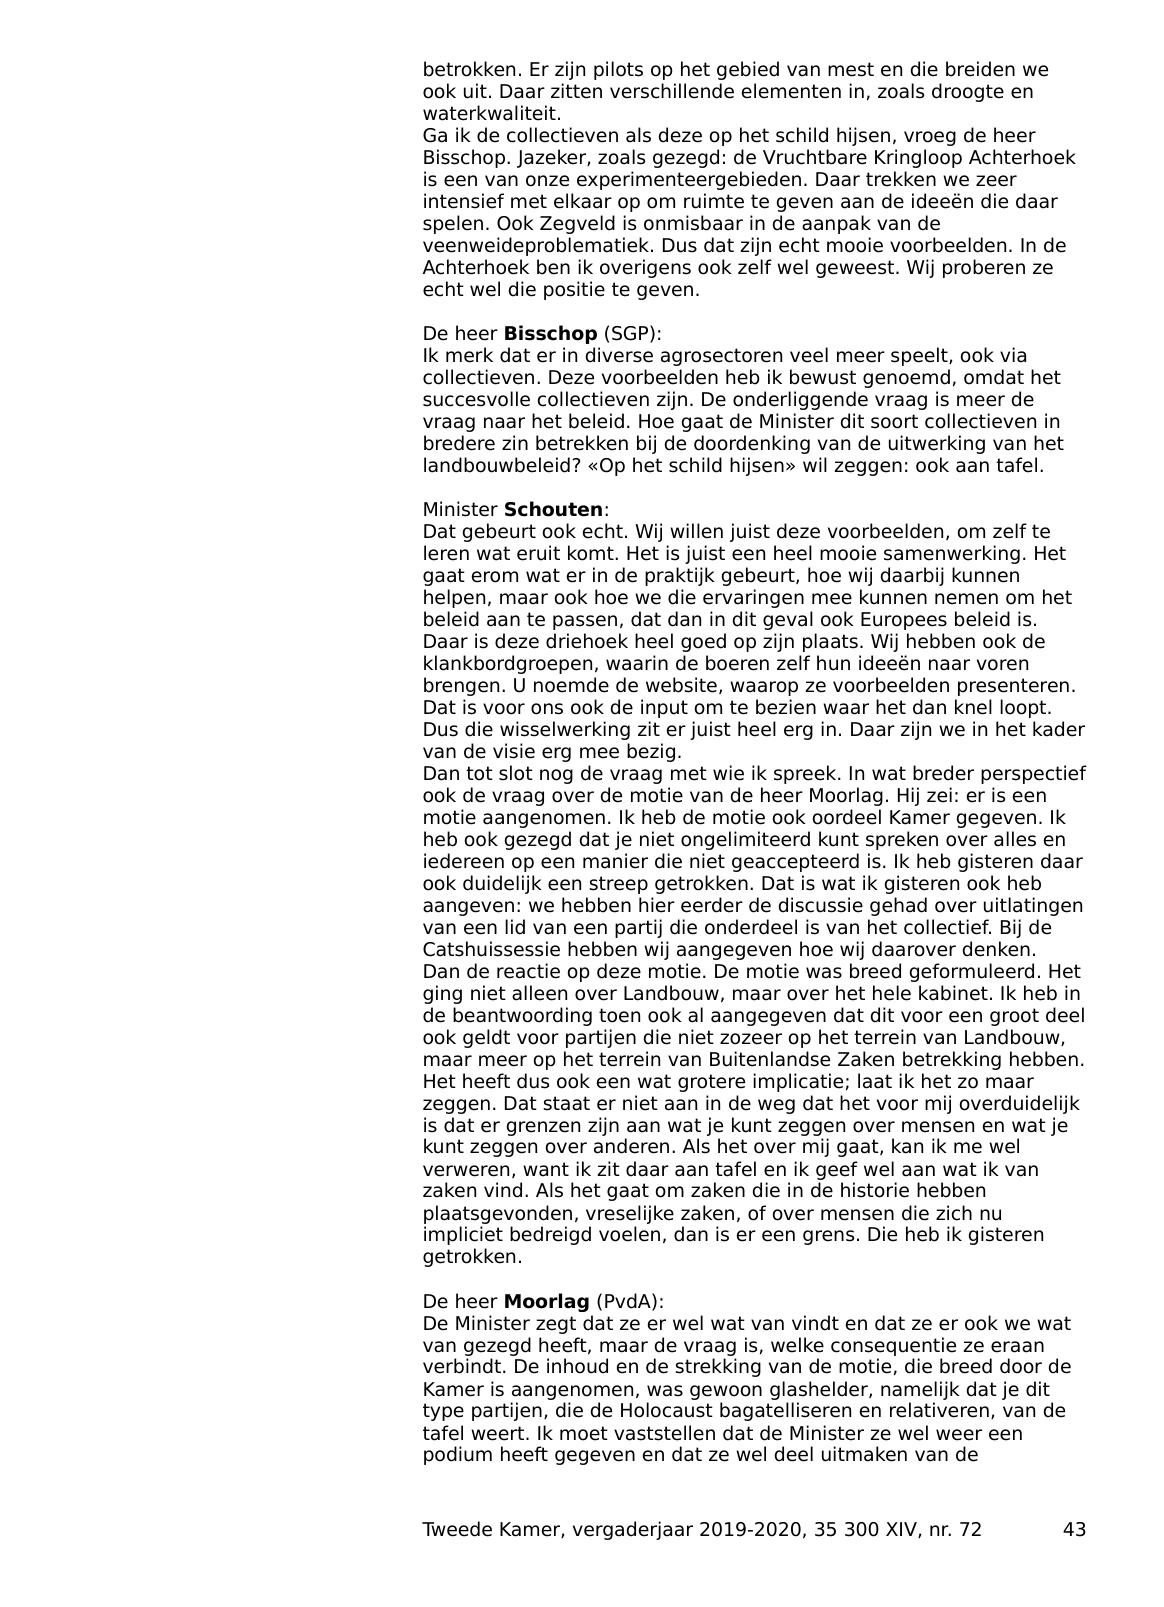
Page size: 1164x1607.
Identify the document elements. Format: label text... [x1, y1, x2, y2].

text Dan de reactie op deze motie. De motie was breed geformuleerd. Het ging niet alleen over Landbouw, maar over het hele kabinet. Ik heb in de beantwoording toen ook al aangegeven dat dit voor een groot deel ook geldt voor partijen die niet zozeer op het terrein van Landbouw, maar meer op het terrein van Buitenlandse Zaken betrekking hebben. Het heeft dus ook een wat grotere implicatie; laat ik het zo maar zeggen. Dat staat er niet aan in de weg dat het voor mij overduidelijk is dat er grenzen zijn aan wat je kunt zeggen over mensen en wat je kunt zeggen over anderen. Als het over mij gaat, kan ik me wel verweren, want ik zit daar aan tafel en ik geef wel aan wat ik van zaken vind. Als het gaat om zaken die in de historie hebben plaatsgevonden, vreselijke zaken, of over mensen die zich nu impliciet bedreigd voelen, dan is er een grens. Die heb ik gisteren getrokken. [422, 961, 1087, 1268]
text De heer Moorlag (PvdA): [422, 1291, 1087, 1312]
text Ga ik de collectieven als deze op het schild hijsen, vroeg de heer Bisschop. Jazeker, zoals gezegd: de Vruchtbare Kringloop Achterhoek is een van onze experimenteergebieden. Daar trekken we zeer intensief met elkaar op om ruimte te geven aan de ideeën die daar spelen. Ook Zegveld is onmisbaar in de aanpak van de veenweideproblematiek. Dus dat zijn echt mooie voorbeelden. In de Achterhoek ben ik overigens ook zelf wel geweest. Wij proberen ze echt wel die positie te geven. [422, 125, 1087, 301]
text Minister Schouten: [422, 499, 1087, 521]
text Dan tot slot nog de vraag met wie ik spreek. In wat breder perspectief ook de vraag over de motie van de heer Moorlag. Hij zei: er is een motie aangenomen. Ik heb de motie ook oordeel Kamer gegeven. Ik heb ook gezegd dat je niet ongelimiteerd kunt spreken over alles en iedereen op een manier die niet geaccepteerd is. Ik heb gisteren daar ook duidelijk een streep getrokken. Dat is wat ik gisteren ook heb aangeven: we hebben hier eerder de discussie gehad over uitlatingen van een lid van een partij die onderdeel is van het collectief. Bij de Catshuissessie hebben wij aangegeven hoe wij daarover denken. [422, 763, 1087, 961]
text Dat gebeurt ook echt. Wij willen juist deze voorbeelden, om zelf te leren wat eruit komt. Het is juist een heel mooie samenwerking. Het gaat erom wat er in de praktijk gebeurt, hoe wij daarbij kunnen helpen, maar ook hoe we die ervaringen mee kunnen nemen om het beleid aan te passen, dat dan in dit geval ook Europees beleid is. Daar is deze driehoek heel goed op zijn plaats. Wij hebben ook de klankbordgroepen, waarin de boeren zelf hun ideeën naar voren brengen. U noemde de website, waarop ze voorbeelden presenteren. Dat is voor ons ook de input om te bezien waar het dan knel loopt. Dus die wisselwerking zit er juist heel erg in. Daar zijn we in het kader van de visie erg mee bezig. [422, 521, 1087, 763]
text betrokken. Er zijn pilots op het gebied van mest en die breiden we ook uit. Daar zitten verschillende elementen in, zoals droogte en waterkwaliteit. [422, 59, 1087, 125]
text De Minister zegt dat ze er wel wat van vindt en dat ze er ook we wat van gezegd heeft, maar de vraag is, welke consequentie ze eraan verbindt. De inhoud en de strekking van de motie, die breed door de Kamer is aangenomen, was gewoon glashelder, namelijk dat je dit type partijen, die de Holocaust bagatelliseren en relativeren, van de tafel weert. Ik moet vaststellen dat de Minister ze wel weer een podium heeft gegeven en dat ze wel deel uitmaken van de [422, 1312, 1087, 1466]
text Ik merk dat er in diverse agrosectoren veel meer speelt, ook via collectieven. Deze voorbeelden heb ik bewust genoemd, omdat het succesvolle collectieven zijn. De onderliggende vraag is meer de vraag naar het beleid. Hoe gaat de Minister dit soort collectieven in bredere zin betrekken bij de doordenking van de uitwerking van het landbouwbeleid? «Op het schild hijsen» wil zeggen: ook aan tafel. [422, 345, 1087, 477]
text De heer Bisschop (SGP): [422, 323, 1087, 345]
